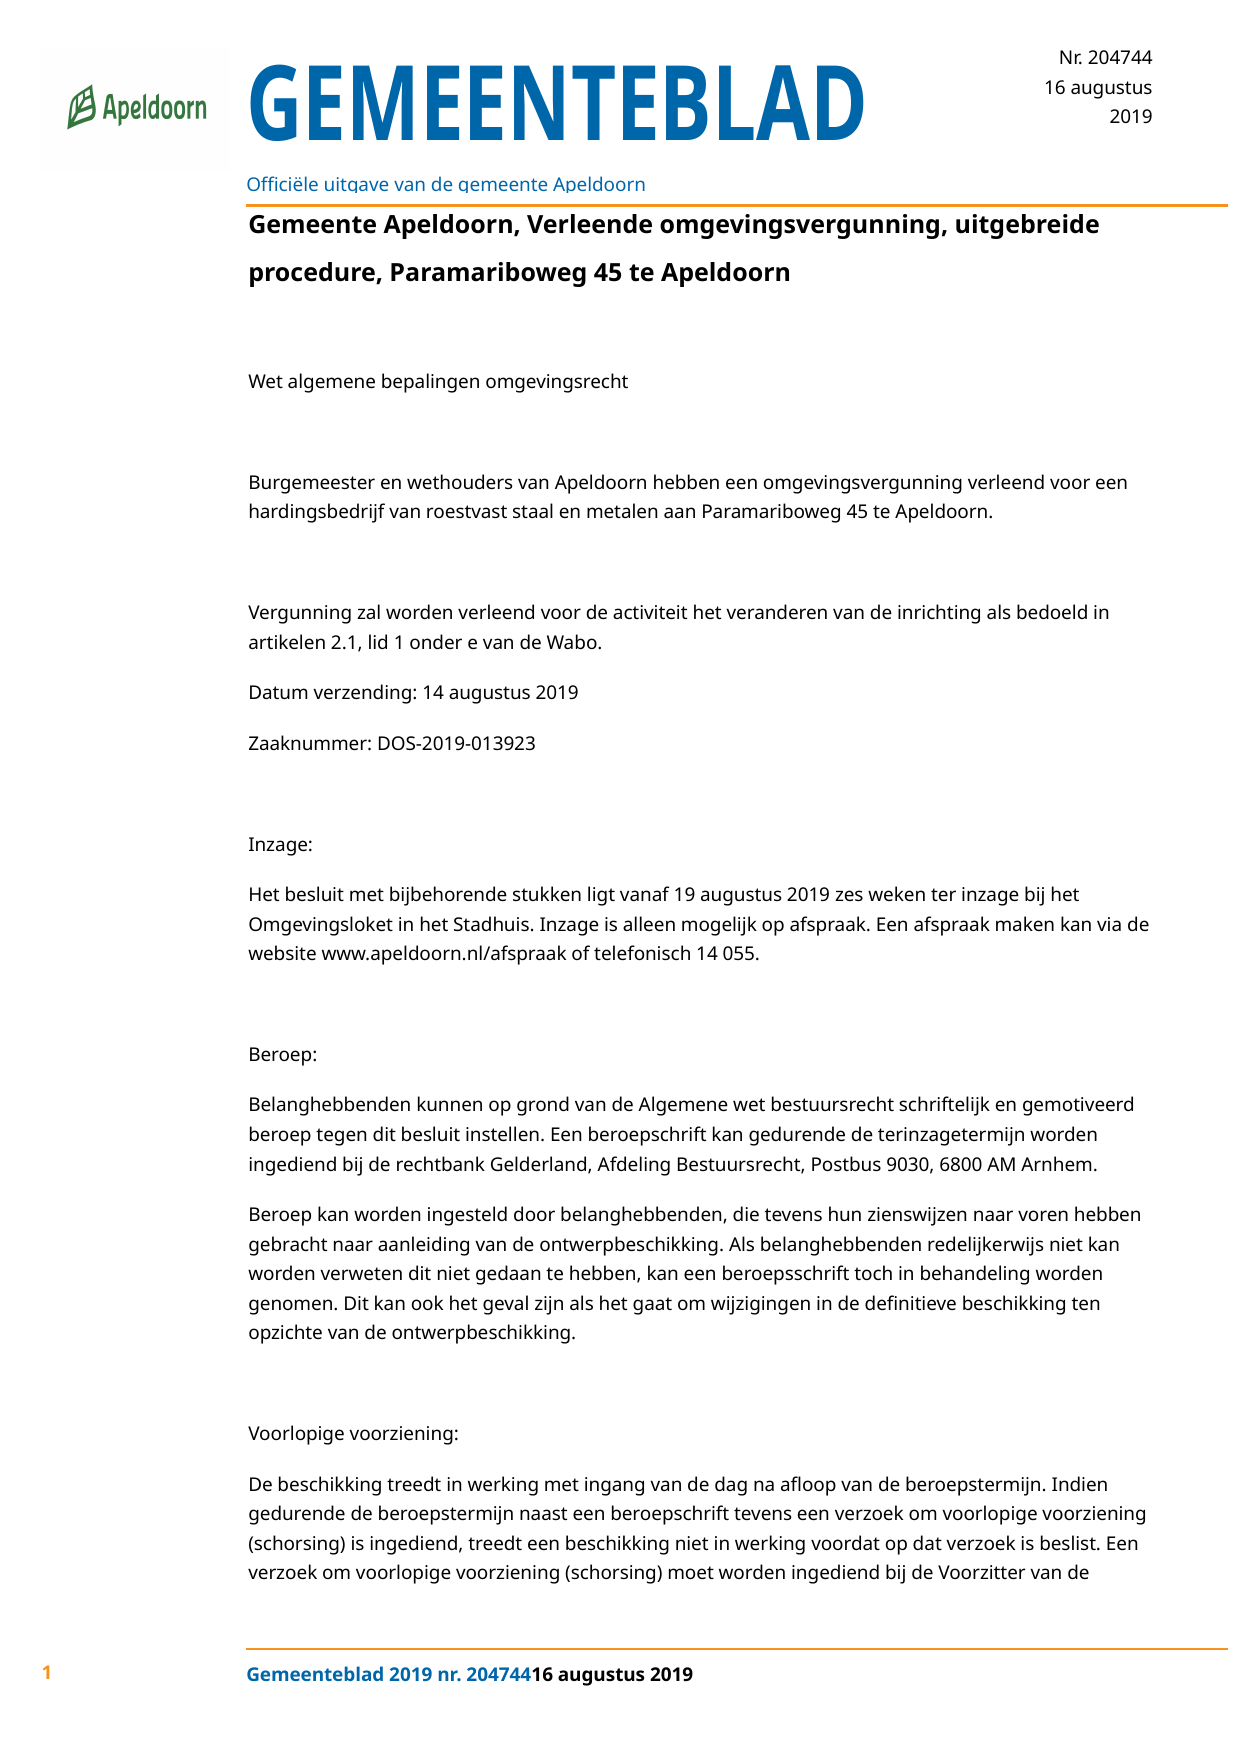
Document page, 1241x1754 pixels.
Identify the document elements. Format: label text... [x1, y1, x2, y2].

text Wet algemene bepalingen omgevingsrecht [248, 368, 1152, 394]
text Inzage: [248, 831, 1152, 857]
text De beschikking treedt in werking met ingang van de dag na afloop van de beroepstermijn. Indien gedurende de beroepstermijn naast een beroepschrift tevens een verzoek om voorlopige voorziening (schorsing) is ingediend, treedt een beschikking niet in werking voordat op dat verzoek is beslist. Een verzoek om voorlopige voorziening (schorsing) moet worden ingediend bij de Voorzitter van de [248, 1471, 1152, 1585]
text Beroep: [248, 1041, 1152, 1067]
picture [41, 47, 231, 172]
text Gemeente Apeldoorn, Verleende omgevingsvergunning, uitgebreide procedure, Paramariboweg 45 te Apeldoorn [248, 207, 1152, 288]
text Vergunning zal worden verleend voor de activiteit het veranderen van de inrichting als bedoeld in artikelen 2.1, lid 1 onder e van de Wabo. [248, 599, 1152, 655]
text Datum verzending: 14 augustus 2019 [248, 679, 1152, 705]
text Voorlopige voorziening: [248, 1420, 1152, 1446]
text Belanghebbenden kunnen op grond van de Algemene wet bestuursrecht schriftelijk en gemotiveerd beroep tegen dit besluit instellen. Een beroepschrift kan gedurende de terinzagetermijn worden ingediend bij de rechtbank Gelderland, Afdeling Bestuursrecht, Postbus 9030, 6800 AM Arnhem. [248, 1092, 1152, 1177]
text Burgemeester en wethouders van Apeldoorn hebben een omgevingsvergunning verleend voor een hardingsbedrijf van roestvast staal en metalen aan Paramariboweg 45 te Apeldoorn. [248, 469, 1152, 524]
text Beroep kan worden ingesteld door belanghebbenden, die tevens hun zienswijzen naar voren hebben gebracht naar aanleiding van de ontwerpbeschikking. Als belanghebbenden redelijkerwijs niet kan worden verweten dit niet gedaan te hebben, kan een beroepsschrift toch in behandeling worden genomen. Dit kan ook het geval zijn als het gaat om wijzigingen in de definitieve beschikking ten opzichte van de ontwerpbeschikking. [248, 1201, 1152, 1345]
text Zaaknummer: DOS-2019-013923 [248, 730, 1152, 756]
text Het besluit met bijbehorende stukken ligt vanaf 19 augustus 2019 zes weken ter inzage bij het Omgevingsloket in het Stadhuis. Inzage is alleen mogelijk op afspraak. Een afspraak maken kan via de website www.apeldoorn.nl/afspraak of telefonisch 14 055. [248, 881, 1152, 966]
